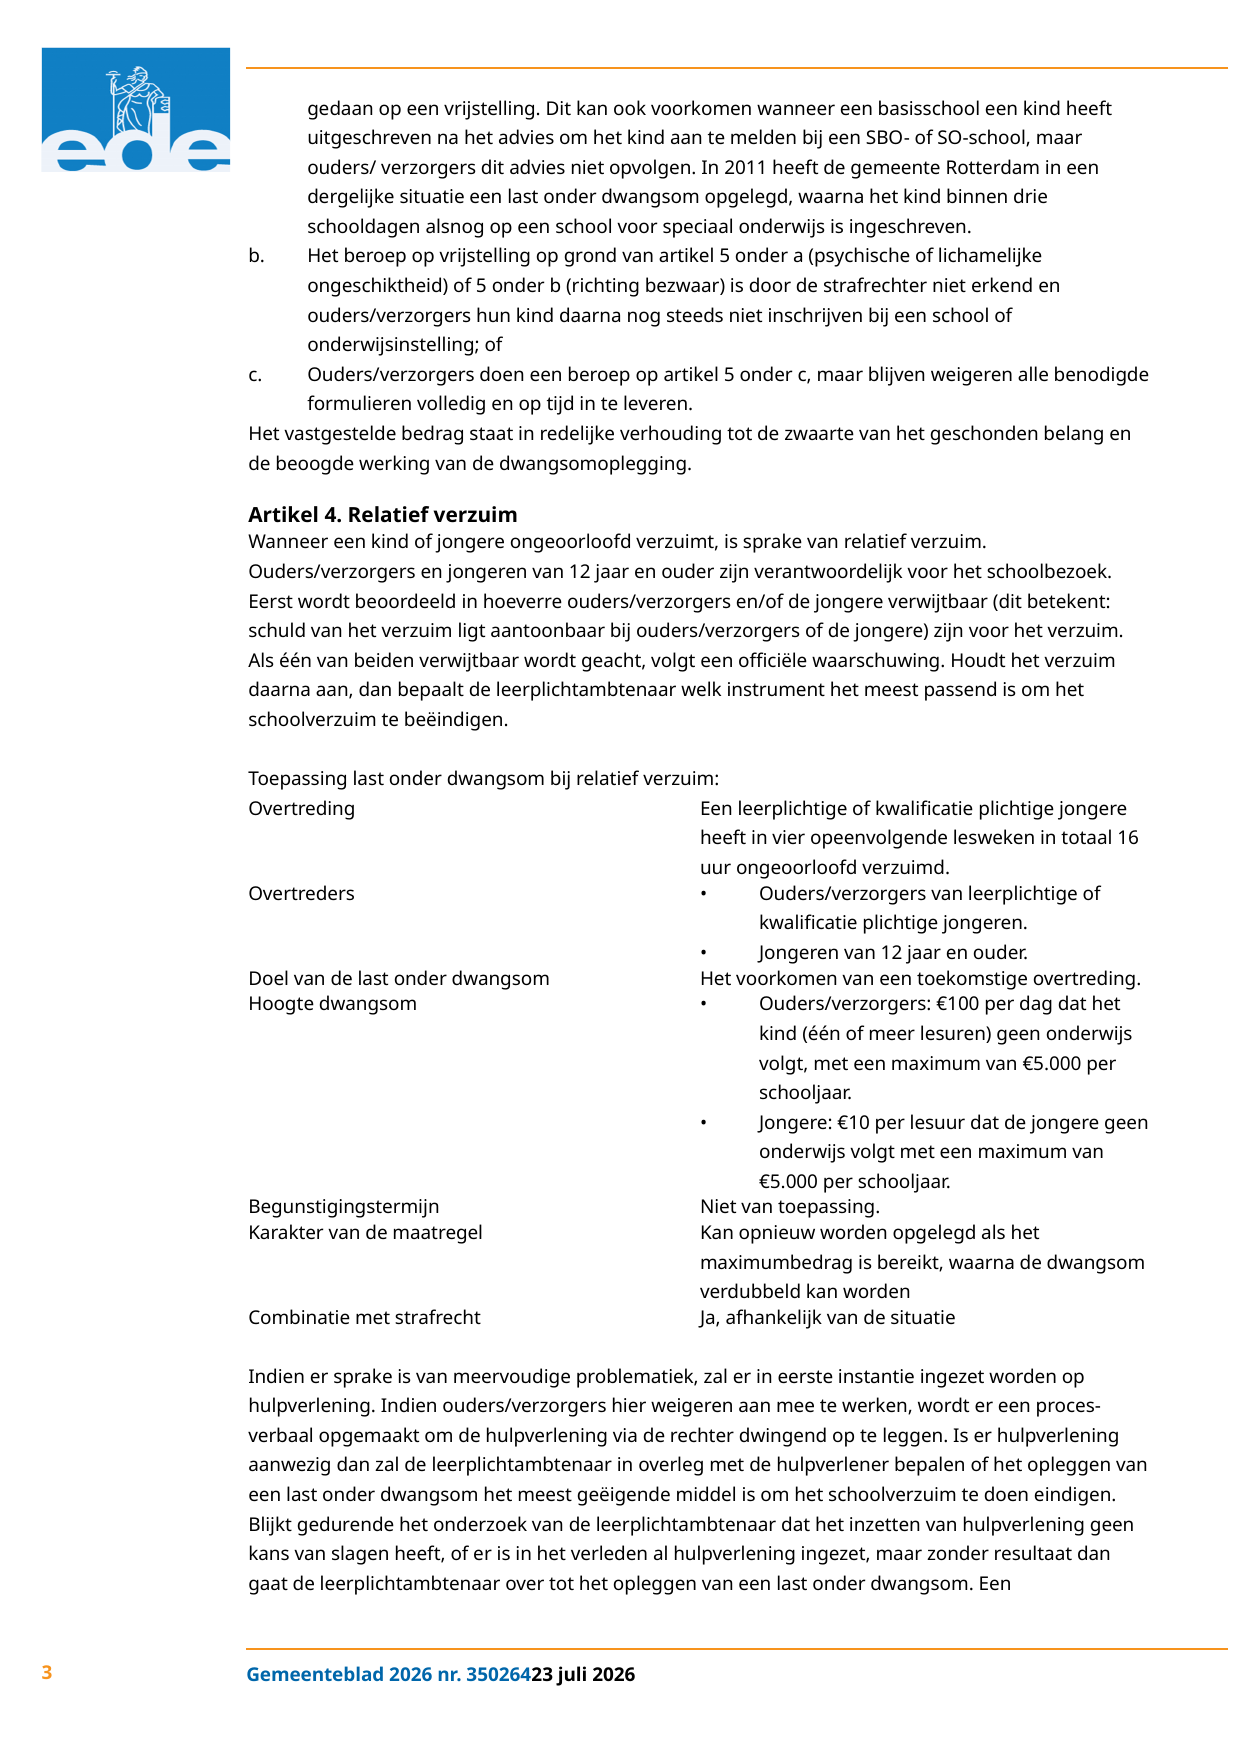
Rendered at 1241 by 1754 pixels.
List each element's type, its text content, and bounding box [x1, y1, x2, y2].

picture [41, 47, 231, 172]
text Indien er sprake is van meervoudige problematiek, zal er in eerste instantie ingezet worden op hulpverlening. Indien ouders/verzorgers hier weigeren aan mee te werken, wordt er een proces-verbaal opgemaakt om de hulpverlening via de rechter dwingend op te leggen. Is er hulpverlening aanwezig dan zal de leerplichtambtenaar in overleg met de hulpverlener bepalen of het opleggen van een last onder dwangsom het meest geëigende middel is om het schoolverzuim te doen eindigen. [248, 1363, 1152, 1507]
table_cell Ouders/verzorgers van leerplichtige of kwalificatie plichtige jongeren. Jongeren van 12 jaar en ouder. [700, 880, 1152, 965]
table_cell Niet van toepassing. [700, 1194, 1152, 1219]
table_cell Overtreders [248, 880, 700, 965]
list Ouders/verzorgers doen een beroep op artikel 5 onder c, maar blijven weigeren alle benodigde formulieren volledig en op tijd in te leveren. [248, 361, 1152, 416]
text Artikel 4. Relatief verzuim [248, 500, 1152, 529]
table_cell Ja, afhankelijk van de situatie [700, 1304, 1152, 1330]
text Wanneer een kind of jongere ongeoorloofd verzuimt, is sprake van relatief verzuim. Ouders/verzorgers en jongeren van 12 jaar en ouder zijn verantwoordelijk voor het schoolbezoek. Eerst wordt beoordeeld in hoeverre ouders/verzorgers en/of de jongere verwijtbaar (dit betekent: schuld van het verzuim ligt aantoonbaar bij ouders/verzorgers of de jongere) zijn voor het verzuim. Als één van beiden verwijtbaar wordt geacht, volgt een officiële waarschuwing. Houdt het verzuim daarna aan, dan bepaalt de leerplichtambtenaar welk instrument het meest passend is om het schoolverzuim te beëindigen. [248, 529, 1152, 732]
table_cell Hoogte dwangsom [248, 991, 700, 1194]
table_header Een leerplichtige of kwalificatie plichtige jongere heeft in vier opeenvolgende lesweken in totaal 16 uur ongeoorloofd verzuimd. [700, 795, 1152, 880]
table_cell Karakter van de maatregel [248, 1220, 700, 1304]
table_cell Begunstigingstermijn [248, 1194, 700, 1219]
text Toepassing last onder dwangsom bij relatief verzuim: [248, 765, 1152, 791]
list Het beroep op vrijstelling op grond van artikel 5 onder a (psychische of lichamelijke ongeschiktheid) of 5 onder b (richting bezwaar) is door de strafrechter niet erkend en ouders/verzorgers hun kind daarna nog steeds niet inschrijven bij een school of onderwijsinstelling; of [248, 243, 1152, 357]
list gedaan op een vrijstelling. Dit kan ook voorkomen wanneer een basisschool een kind heeft uitgeschreven na het advies om het kind aan te melden bij een SBO‑ of SO‑school, maar ouders/ verzorgers dit advies niet opvolgen. In 2011 heeft de gemeente Rotterdam in een dergelijke situatie een last onder dwangsom opgelegd, waarna het kind binnen drie schooldagen alsnog op een school voor speciaal onderwijs is ingeschreven. [248, 95, 1152, 239]
table_cell Kan opnieuw worden opgelegd als het maximumbedrag is bereikt, waarna de dwangsom verdubbeld kan worden [700, 1220, 1152, 1304]
table_cell Combinatie met strafrecht [248, 1304, 700, 1330]
table_cell Ouders/verzorgers: €100 per dag dat het kind (één of meer lesuren) geen onderwijs volgt, met een maximum van €5.000 per schooljaar. Jongere: €10 per lesuur dat de jongere geen onderwijs volgt met een maximum van €5.000 per schooljaar. [700, 991, 1152, 1194]
table_header Overtreding [248, 795, 700, 880]
table_cell Het voorkomen van een toekomstige overtreding. [700, 965, 1152, 991]
text Blijkt gedurende het onderzoek van de leerplichtambtenaar dat het inzetten van hulpverlening geen kans van slagen heeft, of er is in het verleden al hulpverlening ingezet, maar zonder resultaat dan gaat de leerplichtambtenaar over tot het opleggen van een last onder dwangsom. Een [248, 1511, 1152, 1596]
text Het vastgestelde bedrag staat in redelijke verhouding tot de zwaarte van het geschonden belang en de beoogde werking van de dwangsomoplegging. [248, 420, 1152, 476]
table_cell Doel van de last onder dwangsom [248, 965, 700, 991]
